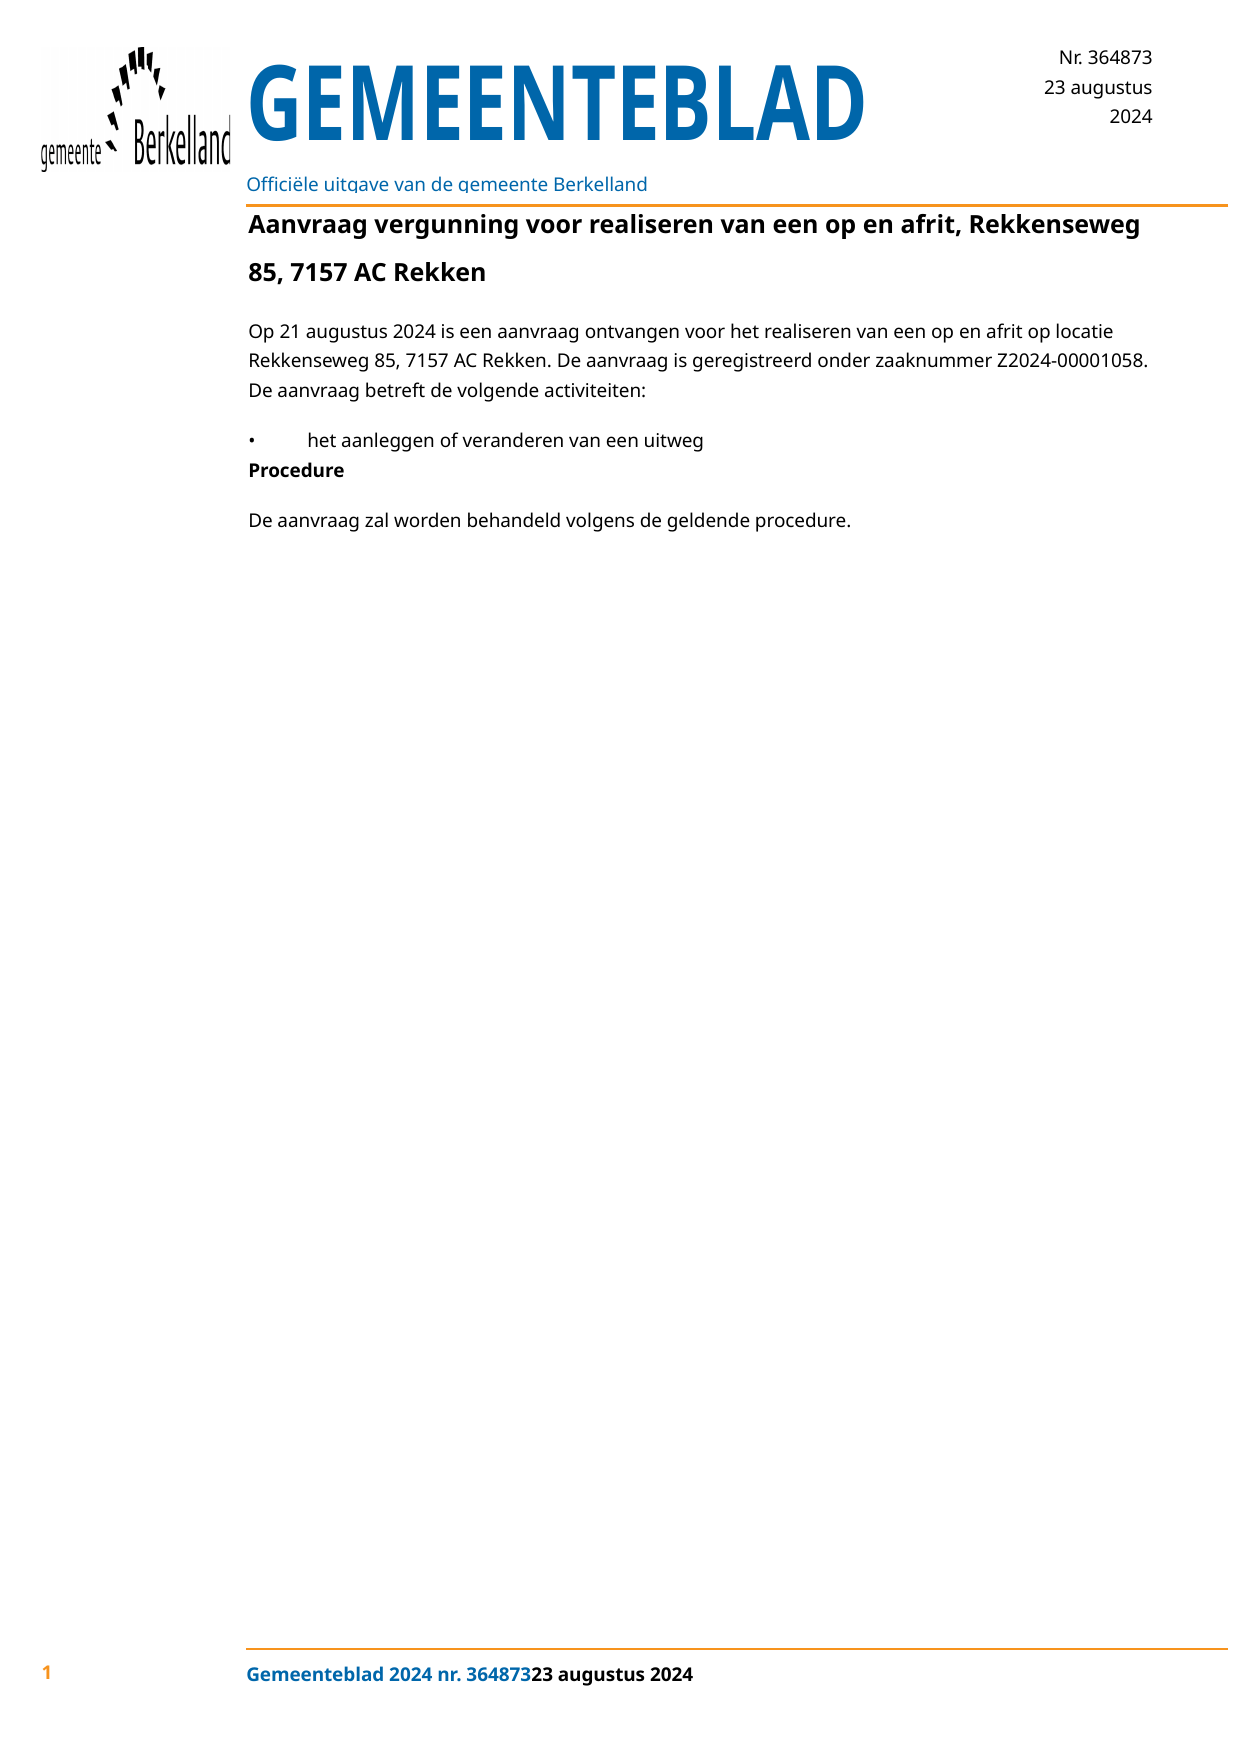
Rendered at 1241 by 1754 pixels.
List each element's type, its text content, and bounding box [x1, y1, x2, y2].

picture [41, 47, 231, 172]
text De aanvraag zal worden behandeld volgens de geldende procedure. [248, 507, 1152, 533]
text Procedure [248, 457, 1152, 483]
text Aanvraag vergunning voor realiseren van een op en afrit, Rekkenseweg 85, 7157 AC Rekken [248, 207, 1152, 288]
text Op 21 augustus 2024 is een aanvraag ontvangen voor het realiseren van een op en afrit op locatie Rekkenseweg 85, 7157 AC Rekken. De aanvraag is geregistreerd onder zaaknummer Z2024-00001058. De aanvraag betreft de volgende activiteiten: [248, 318, 1152, 403]
list het aanleggen of veranderen van een uitweg [248, 427, 1152, 453]
